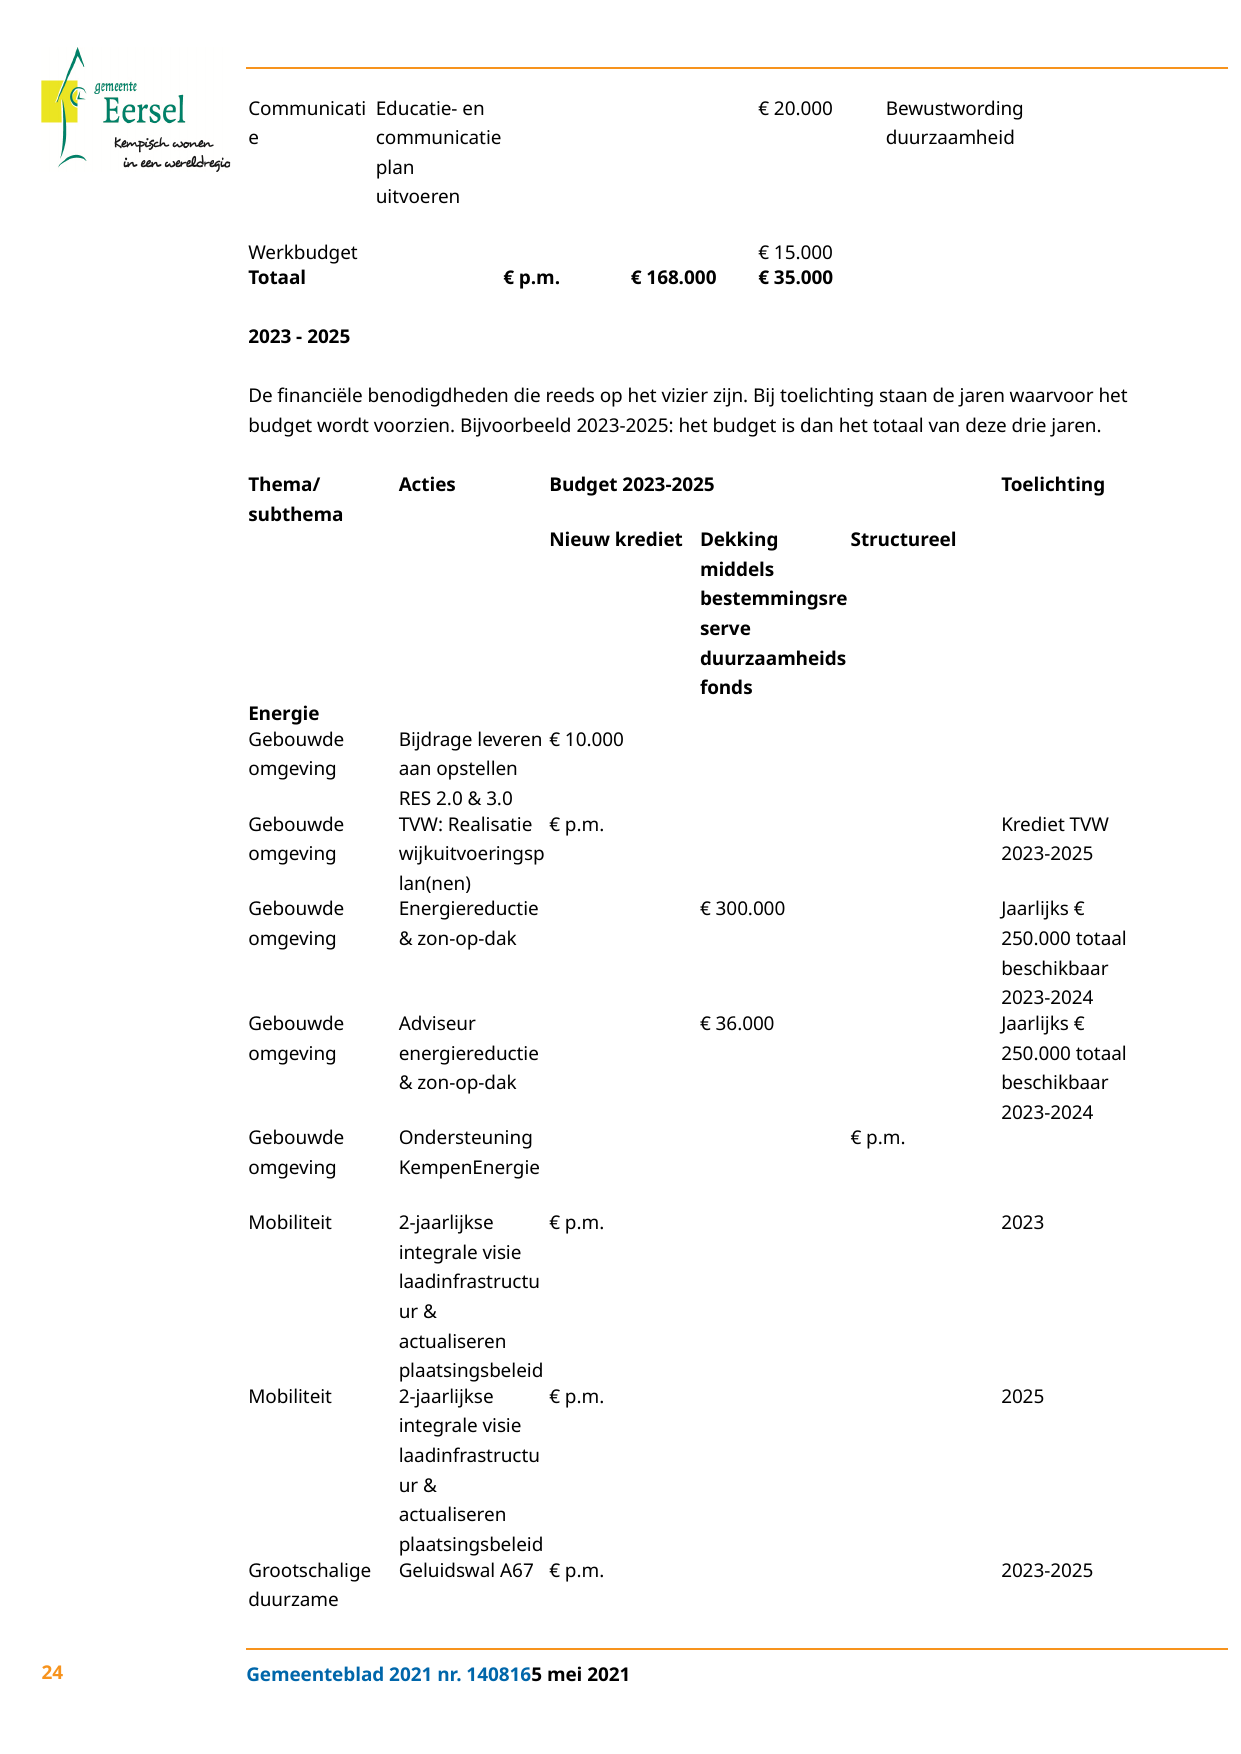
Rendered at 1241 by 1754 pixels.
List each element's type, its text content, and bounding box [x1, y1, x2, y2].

table_cell [700, 726, 850, 811]
table_cell Energie [248, 700, 1152, 726]
table_cell [399, 526, 549, 700]
table_cell [850, 811, 1001, 896]
table_header Toelichting [1001, 471, 1152, 526]
table_cell € 15.000 [758, 239, 886, 264]
table_cell € 300.000 [700, 896, 850, 1010]
table_cell Gebouwde omgeving [248, 896, 398, 1010]
table_cell € 36.000 [700, 1010, 850, 1124]
table_cell [503, 239, 631, 264]
table_cell € p.m. [549, 1383, 700, 1557]
table_cell Grootschalige duurzame [248, 1557, 398, 1612]
table_cell [850, 1010, 1001, 1124]
table_cell [886, 239, 1152, 264]
table_cell [700, 1210, 850, 1383]
table_cell Gebouwde omgeving [248, 1125, 398, 1209]
table_cell € 20.000 [758, 95, 886, 239]
table_cell [376, 265, 503, 290]
table_cell Geluidswal A67 [399, 1557, 549, 1612]
table_cell Bewustwording duurzaamheid [886, 95, 1152, 239]
table_cell € p.m. [503, 265, 631, 290]
table_header Thema/ subthema [248, 471, 398, 526]
table_cell Mobiliteit [248, 1210, 398, 1383]
table_cell [886, 265, 1152, 290]
table_cell Krediet TVW 2023-2025 [1001, 811, 1152, 896]
table_cell Adviseur energiereductie & zon-op-dak [399, 1010, 549, 1124]
table_cell € 168.000 [631, 265, 758, 290]
table_cell Communicatie [248, 95, 376, 239]
table_cell [850, 726, 1001, 811]
table_cell € p.m. [549, 1557, 700, 1612]
text 2023 - 2025 [248, 323, 1152, 349]
table_cell € 35.000 [758, 265, 886, 290]
table_header Acties [399, 471, 549, 526]
picture [41, 47, 231, 172]
table_cell [549, 1010, 700, 1124]
table_cell Bijdrage leveren aan opstellen RES 2.0 & 3.0 [399, 726, 549, 811]
table_cell Structureel [850, 526, 1001, 700]
table_cell [503, 95, 631, 239]
table_cell [850, 1210, 1001, 1383]
table_cell 2-jaarlijkse integrale visie laadinfrastructuur & actualiseren plaatsingsbeleid [399, 1383, 549, 1557]
table_cell [631, 239, 758, 264]
table_cell [700, 1125, 850, 1209]
table_cell € 10.000 [549, 726, 700, 811]
table_cell Werkbudget [248, 239, 376, 264]
table_cell € p.m. [549, 811, 700, 896]
table_cell [850, 1557, 1001, 1612]
table_cell [700, 811, 850, 896]
table_cell Mobiliteit [248, 1383, 398, 1557]
table_cell Energiereductie & zon-op-dak [399, 896, 549, 1010]
table_cell 2-jaarlijkse integrale visie laadinfrastructuur & actualiseren plaatsingsbeleid [399, 1210, 549, 1383]
table_cell Ondersteuning KempenEnergie [399, 1125, 549, 1209]
table_cell [700, 1557, 850, 1612]
table_cell Educatie- en communicatieplan uitvoeren [376, 95, 503, 239]
table_cell 2025 [1001, 1383, 1152, 1557]
table_cell € p.m. [549, 1210, 700, 1383]
table_cell Totaal [248, 265, 376, 290]
table_cell [248, 526, 398, 700]
table_cell 2023 [1001, 1210, 1152, 1383]
table_cell [1001, 1125, 1152, 1209]
table_cell Gebouwde omgeving [248, 1010, 398, 1124]
table_cell [850, 1383, 1001, 1557]
table_header Budget 2023-2025 [549, 471, 1001, 526]
table_cell € p.m. [850, 1125, 1001, 1209]
table_cell [700, 1383, 850, 1557]
table_cell [631, 95, 758, 239]
table_cell Nieuw krediet [549, 526, 700, 700]
table_cell Jaarlijks € 250.000 totaal beschikbaar 2023-2024 [1001, 896, 1152, 1010]
table_cell Dekking middels bestemmingsreserve duurzaamheidsfonds [700, 526, 850, 700]
table_cell [1001, 726, 1152, 811]
table_cell [376, 239, 503, 264]
table_cell Gebouwde omgeving [248, 726, 398, 811]
table_cell TVW: Realisatie wijkuitvoeringsplan(nen) [399, 811, 549, 896]
table_cell Gebouwde omgeving [248, 811, 398, 896]
table_cell [850, 896, 1001, 1010]
table_cell [549, 1125, 700, 1209]
table_cell [1001, 526, 1152, 700]
table_cell 2023-2025 [1001, 1557, 1152, 1612]
table_cell [549, 896, 700, 1010]
text De financiële benodigdheden die reeds op het vizier zijn. Bij toelichting staan de jaren waarvoor het budget wordt voorzien. Bijvoorbeeld 2023-2025: het budget is dan het totaal van deze drie jaren. [248, 382, 1152, 438]
table_cell Jaarlijks € 250.000 totaal beschikbaar 2023-2024 [1001, 1010, 1152, 1124]
